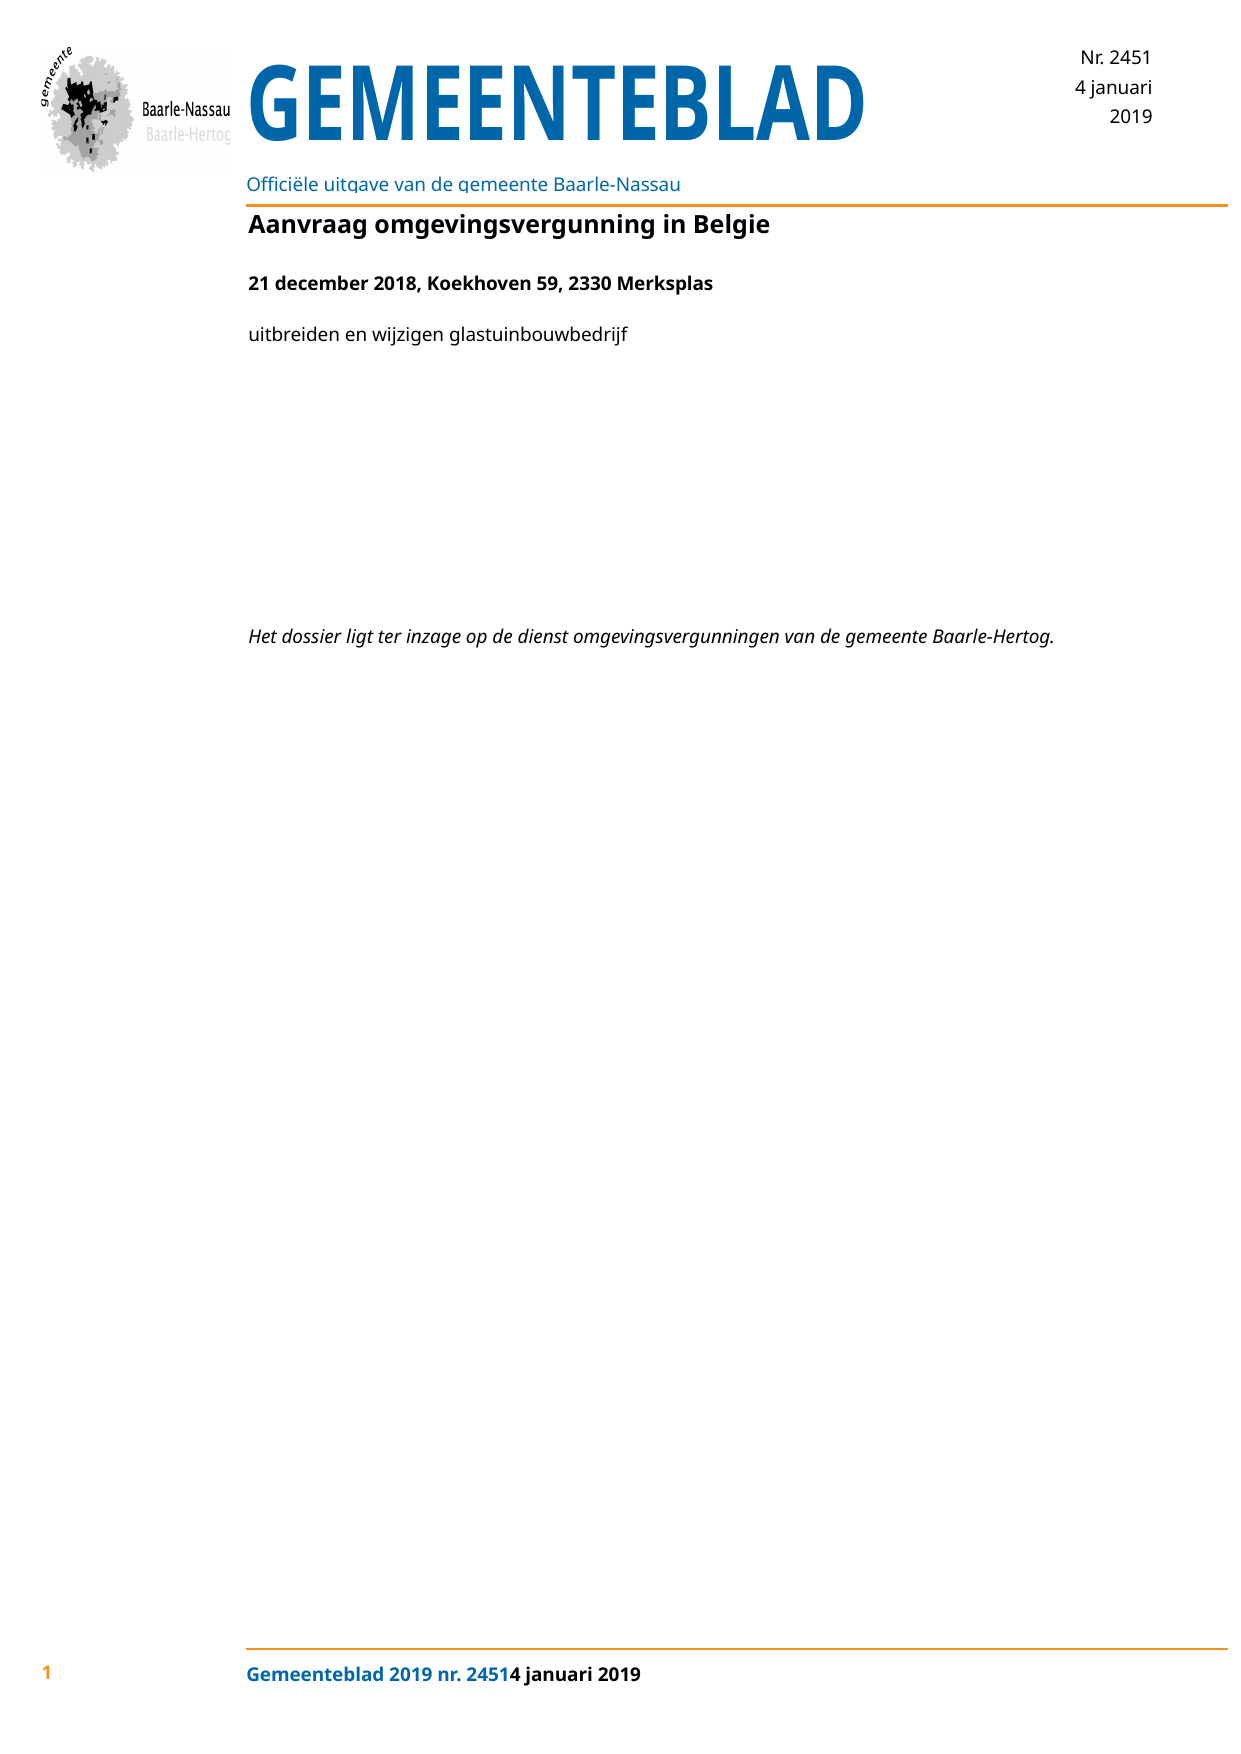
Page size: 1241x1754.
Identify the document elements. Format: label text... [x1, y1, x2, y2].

picture [41, 47, 231, 172]
text Het dossier ligt ter inzage op de dienst omgevingsvergunningen van de gemeente Baarle-Hertog. [248, 623, 1152, 649]
text 21 december 2018, Koekhoven 59, 2330 Merksplas [248, 270, 1152, 296]
text uitbreiden en wijzigen glastuinbouwbedrijf [248, 321, 1152, 346]
text Aanvraag omgevingsvergunning in Belgie [248, 207, 1152, 241]
